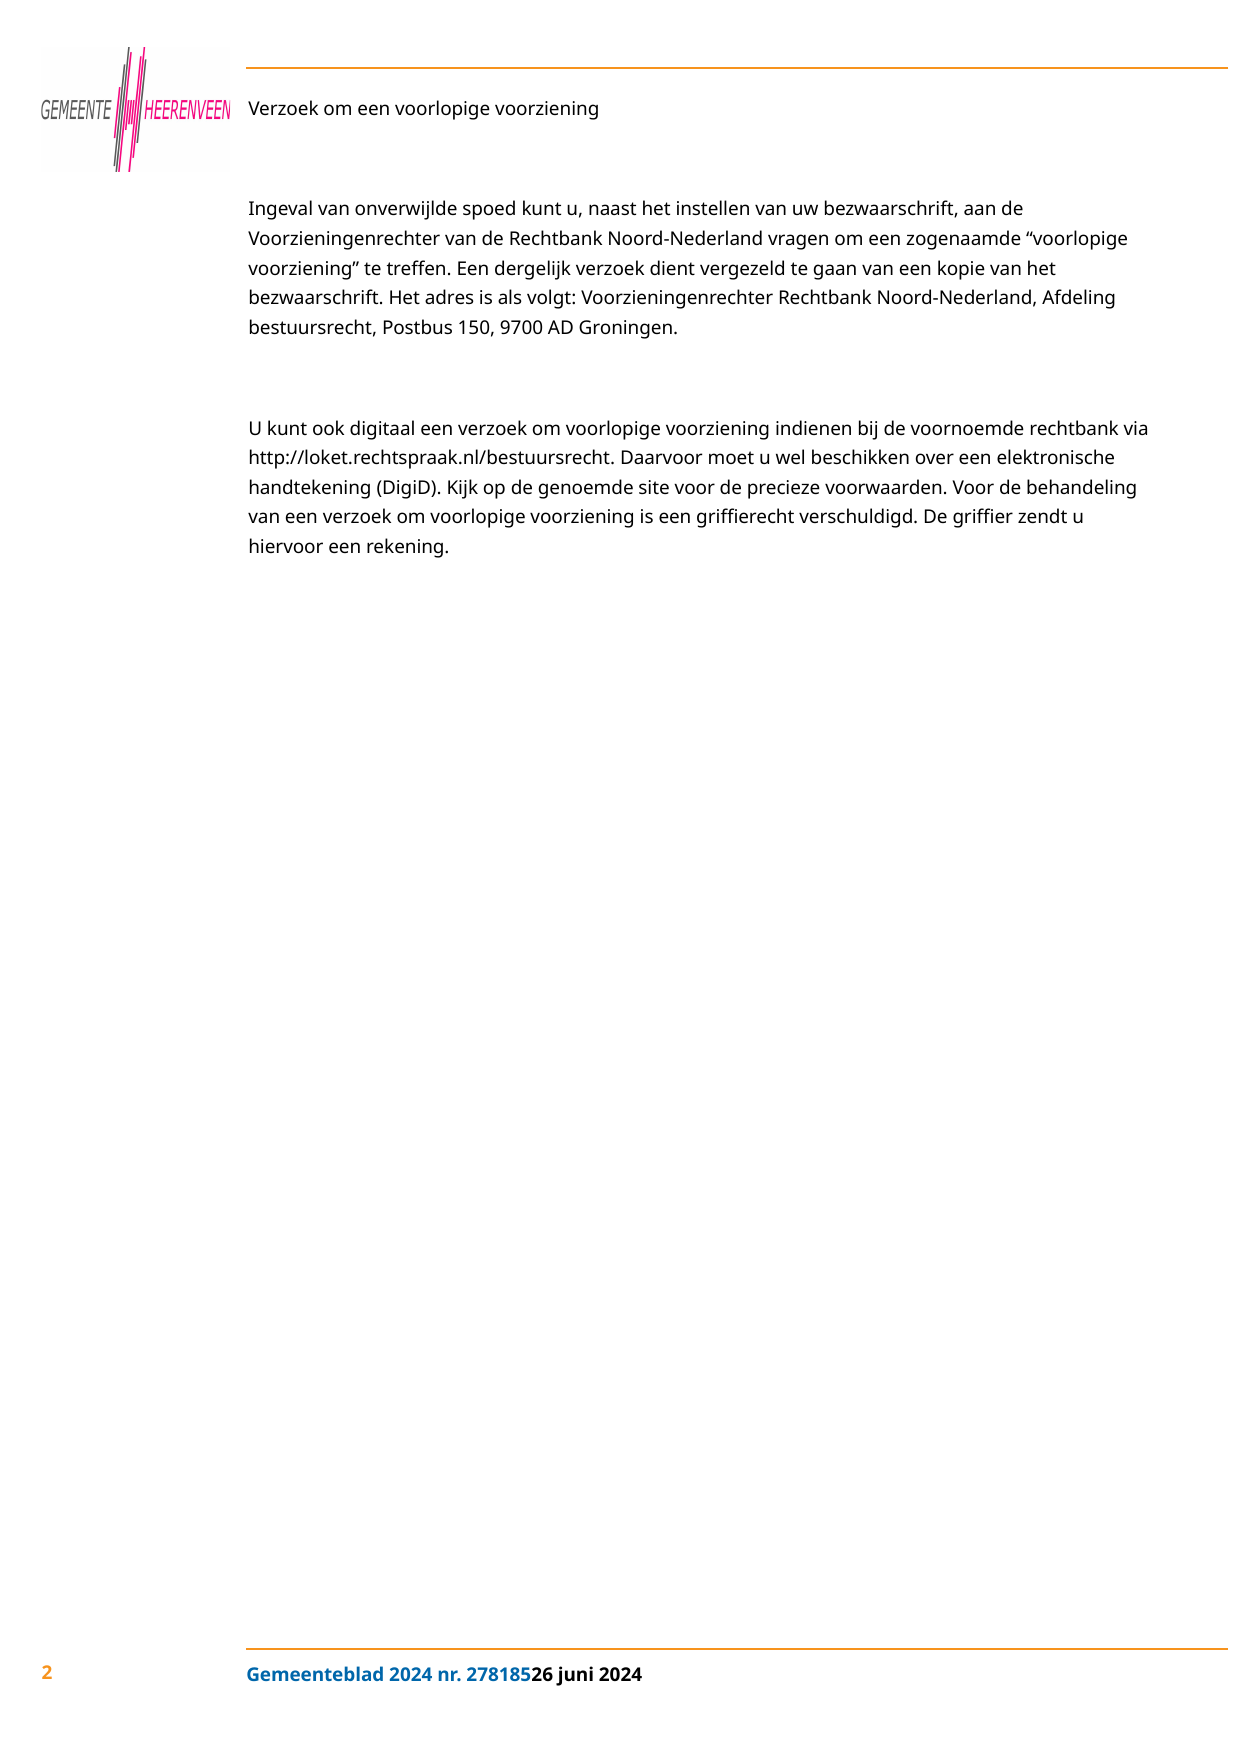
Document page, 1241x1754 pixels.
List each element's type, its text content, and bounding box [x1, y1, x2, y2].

text U kunt ook digitaal een verzoek om voorlopige voorziening indienen bij de voornoemde rechtbank via http://loket.rechtspraak.nl/bestuursrecht. Daarvoor moet u wel beschikken over een elektronische handtekening (DigiD). Kijk op de genoemde site voor de precieze voorwaarden. Voor de behandeling van een verzoek om voorlopige voorziening is een griffierecht verschuldigd. De griffier zendt u hiervoor een rekening. [248, 415, 1152, 559]
text Verzoek om een voorlopige voorziening [248, 95, 1152, 121]
picture [41, 47, 231, 172]
text Ingeval van onverwijlde spoed kunt u, naast het instellen van uw bezwaarschrift, aan de Voorzieningenrechter van de Rechtbank Noord-Nederland vragen om een zogenaamde “voorlopige voorziening” te treffen. Een dergelijk verzoek dient vergezeld te gaan van een kopie van het bezwaarschrift. Het adres is als volgt: Voorzieningenrechter Rechtbank Noord-Nederland, Afdeling bestuursrecht, Postbus 150, 9700 AD Groningen. [248, 196, 1152, 340]
